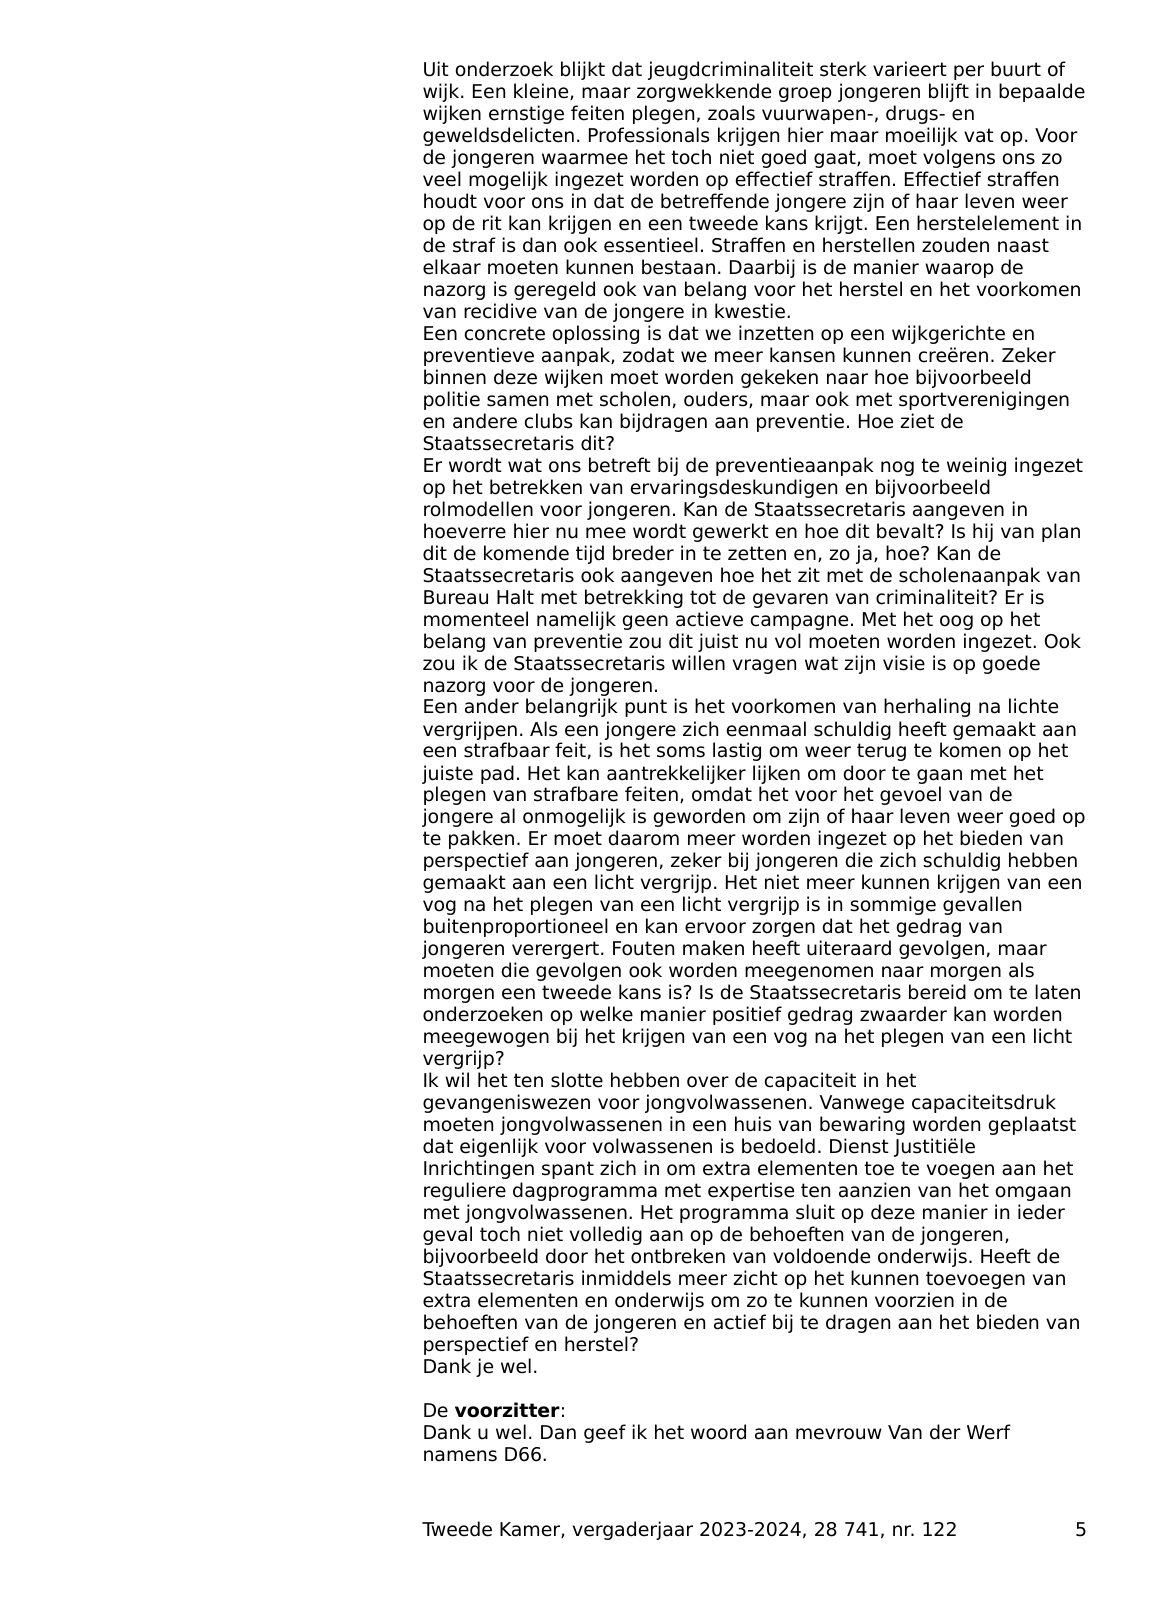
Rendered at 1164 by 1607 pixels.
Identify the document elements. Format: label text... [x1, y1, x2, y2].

text Een concrete oplossing is dat we inzetten op een wijkgerichte en preventieve aanpak, zodat we meer kansen kunnen creëren. Zeker binnen deze wijken moet worden gekeken naar hoe bijvoorbeeld politie samen met scholen, ouders, maar ook met sportverenigingen en andere clubs kan bijdragen aan preventie. Hoe ziet de Staatssecretaris dit? [422, 323, 1087, 455]
text Er wordt wat ons betreft bij de preventieaanpak nog te weinig ingezet op het betrekken van ervaringsdeskundigen en bijvoorbeeld rolmodellen voor jongeren. Kan de Staatssecretaris aangeven in hoeverre hier nu mee wordt gewerkt en hoe dit bevalt? Is hij van plan dit de komende tijd breder in te zetten en, zo ja, hoe? Kan de Staatssecretaris ook aangeven hoe het zit met de scholenaanpak van Bureau Halt met betrekking tot de gevaren van criminaliteit? Er is momenteel namelijk geen actieve campagne. Met het oog op het belang van preventie zou dit juist nu vol moeten worden ingezet. Ook zou ik de Staatssecretaris willen vragen wat zijn visie is op goede nazorg voor de jongeren. [422, 455, 1087, 696]
text Dank je wel. [422, 1356, 1087, 1378]
text Uit onderzoek blijkt dat jeugdcriminaliteit sterk varieert per buurt of wijk. Een kleine, maar zorgwekkende groep jongeren blijft in bepaalde wijken ernstige feiten plegen, zoals vuurwapen-, drugs- en geweldsdelicten. Professionals krijgen hier maar moeilijk vat op. Voor de jongeren waarmee het toch niet goed gaat, moet volgens ons zo veel mogelijk ingezet worden op effectief straffen. Effectief straffen houdt voor ons in dat de betreffende jongere zijn of haar leven weer op de rit kan krijgen en een tweede kans krijgt. Een herstelelement in de straf is dan ook essentieel. Straffen en herstellen zouden naast elkaar moeten kunnen bestaan. Daarbij is de manier waarop de nazorg is geregeld ook van belang voor het herstel en het voorkomen van recidive van de jongere in kwestie. [422, 59, 1087, 323]
text Ik wil het ten slotte hebben over de capaciteit in het gevangeniswezen voor jongvolwassenen. Vanwege capaciteitsdruk moeten jongvolwassenen in een huis van bewaring worden geplaatst dat eigenlijk voor volwassenen is bedoeld. Dienst Justitiële Inrichtingen spant zich in om extra elementen toe te voegen aan het reguliere dagprogramma met expertise ten aanzien van het omgaan met jongvolwassenen. Het programma sluit op deze manier in ieder geval toch niet volledig aan op de behoeften van de jongeren, bijvoorbeeld door het ontbreken van voldoende onderwijs. Heeft de Staatssecretaris inmiddels meer zicht op het kunnen toevoegen van extra elementen en onderwijs om zo te kunnen voorzien in de behoeften van de jongeren en actief bij te dragen aan het bieden van perspectief en herstel? [422, 1070, 1087, 1356]
text Dank u wel. Dan geef ik het woord aan mevrouw Van der Werf namens D66. [422, 1422, 1087, 1466]
text De voorzitter: [422, 1400, 1087, 1422]
text Een ander belangrijk punt is het voorkomen van herhaling na lichte vergrijpen. Als een jongere zich eenmaal schuldig heeft gemaakt aan een strafbaar feit, is het soms lastig om weer terug te komen op het juiste pad. Het kan aantrekkelijker lijken om door te gaan met het plegen van strafbare feiten, omdat het voor het gevoel van de jongere al onmogelijk is geworden om zijn of haar leven weer goed op te pakken. Er moet daarom meer worden ingezet op het bieden van perspectief aan jongeren, zeker bij jongeren die zich schuldig hebben gemaakt aan een licht vergrijp. Het niet meer kunnen krijgen van een vog na het plegen van een licht vergrijp is in sommige gevallen buitenproportioneel en kan ervoor zorgen dat het gedrag van jongeren verergert. Fouten maken heeft uiteraard gevolgen, maar moeten die gevolgen ook worden meegenomen naar morgen als morgen een tweede kans is? Is de Staatssecretaris bereid om te laten onderzoeken op welke manier positief gedrag zwaarder kan worden meegewogen bij het krijgen van een vog na het plegen van een licht vergrijp? [422, 696, 1087, 1070]
